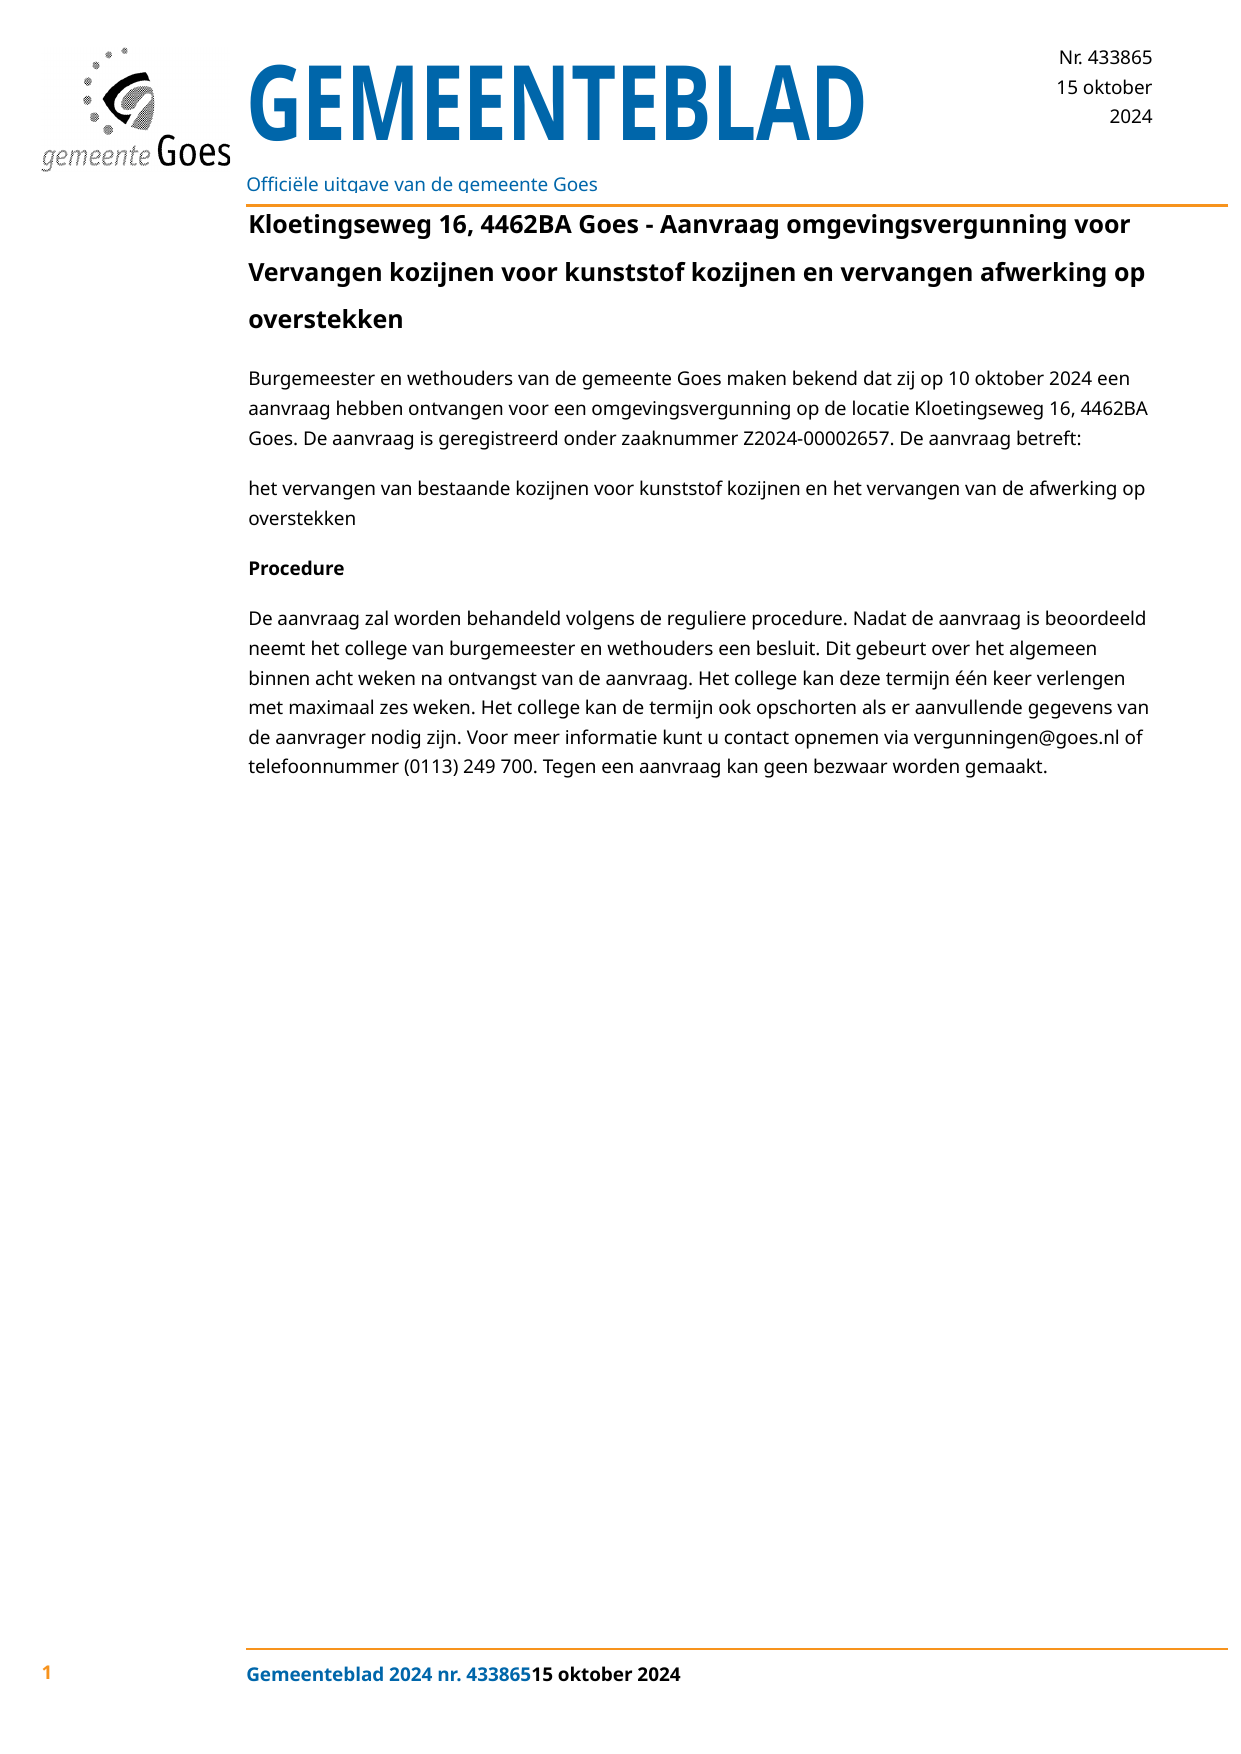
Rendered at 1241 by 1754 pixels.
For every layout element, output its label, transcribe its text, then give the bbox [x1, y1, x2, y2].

text De aanvraag zal worden behandeld volgens de reguliere procedure. Nadat de aanvraag is beoordeeld neemt het college van burgemeester en wethouders een besluit. Dit gebeurt over het algemeen binnen acht weken na ontvangst van de aanvraag. Het college kan deze termijn één keer verlengen met maximaal zes weken. Het college kan de termijn ook opschorten als er aanvullende gegevens van de aanvrager nodig zijn. Voor meer informatie kunt u contact opnemen via vergunningen@goes.nl of telefoonnummer (0113) 249 700. Tegen een aanvraag kan geen bezwaar worden gemaakt. [248, 606, 1152, 779]
text Kloetingseweg 16, 4462BA Goes - Aanvraag omgevingsvergunning voor Vervangen kozijnen voor kunststof kozijnen en vervangen afwerking op overstekken [248, 207, 1152, 336]
text Burgemeester en wethouders van de gemeente Goes maken bekend dat zij op 10 oktober 2024 een aanvraag hebben ontvangen voor een omgevingsvergunning op de locatie Kloetingseweg 16, 4462BA Goes. De aanvraag is geregistreerd onder zaaknummer Z2024-00002657. De aanvraag betreft: [248, 366, 1152, 450]
text Procedure [248, 555, 1152, 581]
picture [41, 47, 231, 172]
text het vervangen van bestaande kozijnen voor kunststof kozijnen en het vervangen van de afwerking op overstekken [248, 475, 1152, 530]
